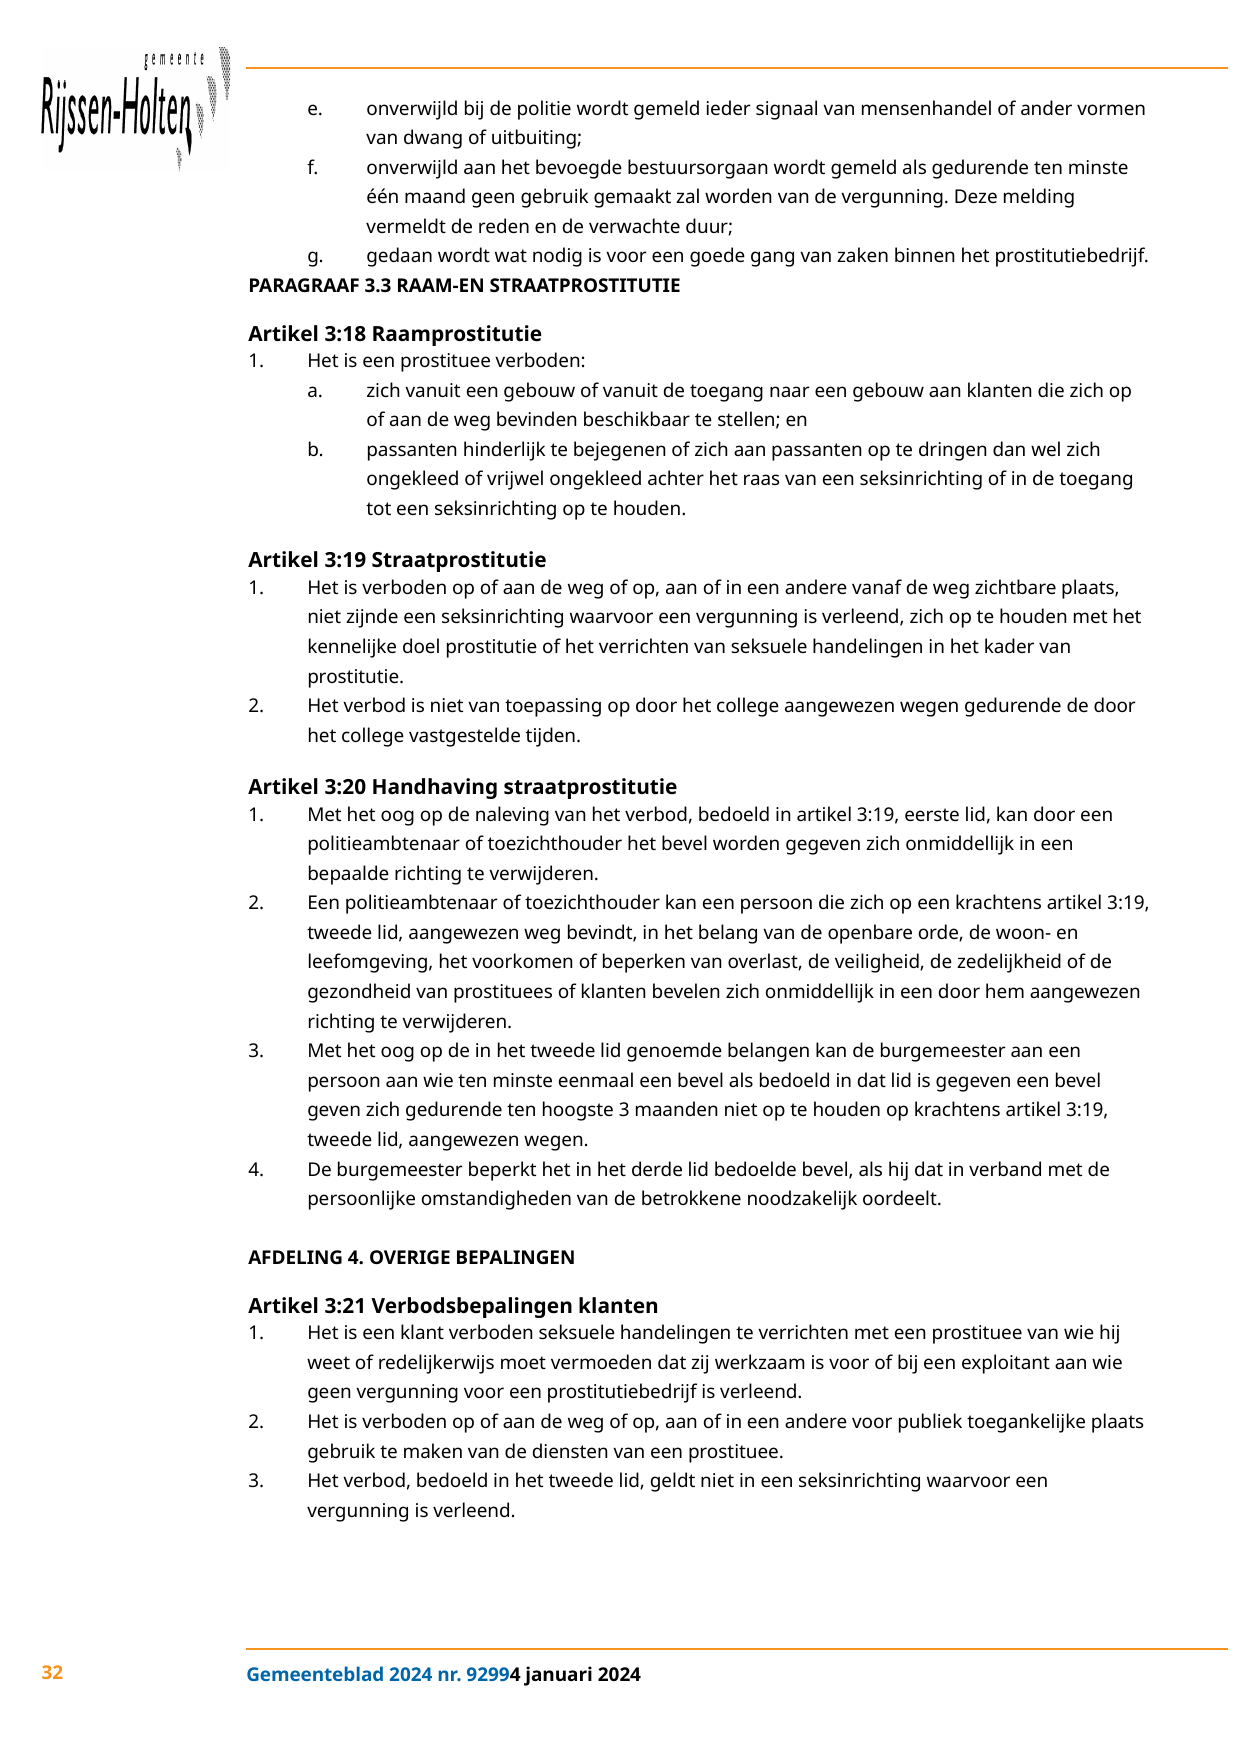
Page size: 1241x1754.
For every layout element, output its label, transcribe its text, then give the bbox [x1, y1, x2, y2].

list Met het oog op de in het tweede lid genoemde belangen kan de burgemeester aan een persoon aan wie ten minste eenmaal een bevel als bedoeld in dat lid is gegeven een bevel geven zich gedurende ten hoogste 3 maanden niet op te houden op krachtens artikel 3:19, tweede lid, aangewezen wegen. [248, 1037, 1152, 1152]
list Het verbod is niet van toepassing op door het college aangewezen wegen gedurende de door het college vastgestelde tijden. [248, 692, 1152, 748]
list De burgemeester beperkt het in het derde lid bedoelde bevel, als hij dat in verband met de persoonlijke omstandigheden van de betrokkene noodzakelijk oordeelt. [248, 1156, 1152, 1211]
list Het is verboden op of aan de weg of op, aan of in een andere vanaf de weg zichtbare plaats, niet zijnde een seksinrichting waarvoor een vergunning is verleend, zich op te houden met het kennelijke doel prostitutie of het verrichten van seksuele handelingen in het kader van prostitutie. [248, 574, 1152, 688]
text Artikel 3:21 Verbodsbepalingen klanten [248, 1291, 1152, 1319]
list zich vanuit een gebouw of vanuit de toegang naar een gebouw aan klanten die zich op of aan de weg bevinden beschikbaar te stellen; en [307, 377, 1152, 432]
text Artikel 3:19 Straatprostitutie [248, 546, 1152, 574]
text Artikel 3:20 Handhaving straatprostitutie [248, 772, 1152, 801]
list onverwijld bij de politie wordt gemeld ieder signaal van mensenhandel of ander vormen van dwang of uitbuiting; [307, 95, 1152, 150]
text PARAGRAAF 3.3 RAAM-EN STRAATPROSTITUTIE [248, 272, 1152, 298]
list onverwijld aan het bevoegde bestuursorgaan wordt gemeld als gedurende ten minste één maand geen gebruik gemaakt zal worden van de vergunning. Deze melding vermeldt de reden en de verwachte duur; [307, 154, 1152, 239]
text AFDELING 4. OVERIGE BEPALINGEN [248, 1244, 1152, 1270]
list gedaan wordt wat nodig is voor een goede gang van zaken binnen het prostitutiebedrijf. [307, 243, 1152, 268]
list Met het oog op de naleving van het verbod, bedoeld in artikel 3:19, eerste lid, kan door een politieambtenaar of toezichthouder het bevel worden gegeven zich onmiddellijk in een bepaalde richting te verwijderen. [248, 801, 1152, 886]
list passanten hinderlijk te bejegenen of zich aan passanten op te dringen dan wel zich ongekleed of vrijwel ongekleed achter het raas van een seksinrichting of in de toegang tot een seksinrichting op te houden. [307, 436, 1152, 521]
text Artikel 3:18 Raamprostitutie [248, 319, 1152, 347]
picture [41, 47, 231, 172]
list Het is verboden op of aan de weg of op, aan of in een andere voor publiek toegankelijke plaats gebruik te maken van de diensten van een prostituee. [248, 1408, 1152, 1464]
list Het verbod, bedoeld in het tweede lid, geldt niet in een seksinrichting waarvoor een vergunning is verleend. [248, 1467, 1152, 1523]
list Het is een prostituee verboden: [248, 347, 1152, 373]
list Een politieambtenaar of toezichthouder kan een persoon die zich op een krachtens artikel 3:19, tweede lid, aangewezen weg bevindt, in het belang van de openbare orde, de woon- en leefomgeving, het voorkomen of beperken van overlast, de veiligheid, de zedelijkheid of de gezondheid van prostituees of klanten bevelen zich onmiddellijk in een door hem aangewezen richting te verwijderen. [248, 889, 1152, 1034]
list Het is een klant verboden seksuele handelingen te verrichten met een prostituee van wie hij weet of redelijkerwijs moet vermoeden dat zij werkzaam is voor of bij een exploitant aan wie geen vergunning voor een prostitutiebedrijf is verleend. [248, 1319, 1152, 1404]
